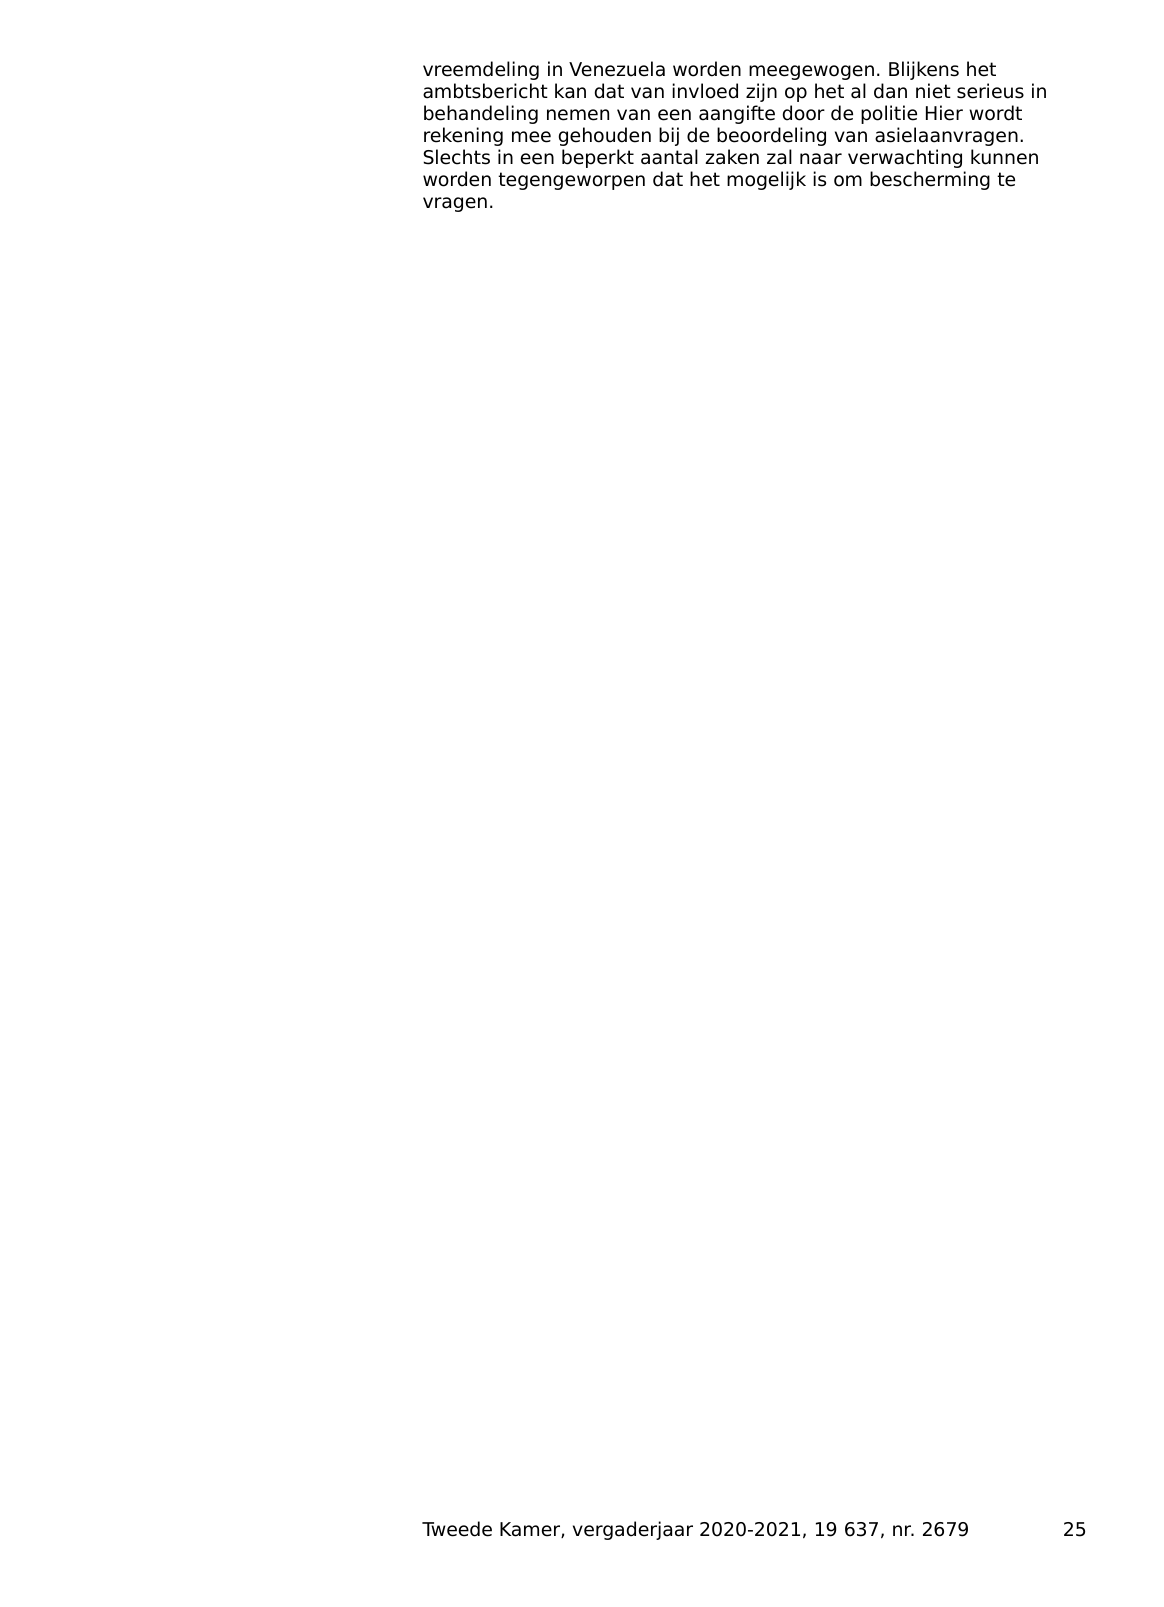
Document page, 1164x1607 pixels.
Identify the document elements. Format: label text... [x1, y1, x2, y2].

text vreemdeling in Venezuela worden meegewogen. Blijkens het ambtsbericht kan dat van invloed zijn op het al dan niet serieus in behandeling nemen van een aangifte door de politie Hier wordt rekening mee gehouden bij de beoordeling van asielaanvragen. Slechts in een beperkt aantal zaken zal naar verwachting kunnen worden tegengeworpen dat het mogelijk is om bescherming te vragen. [422, 59, 1087, 213]
